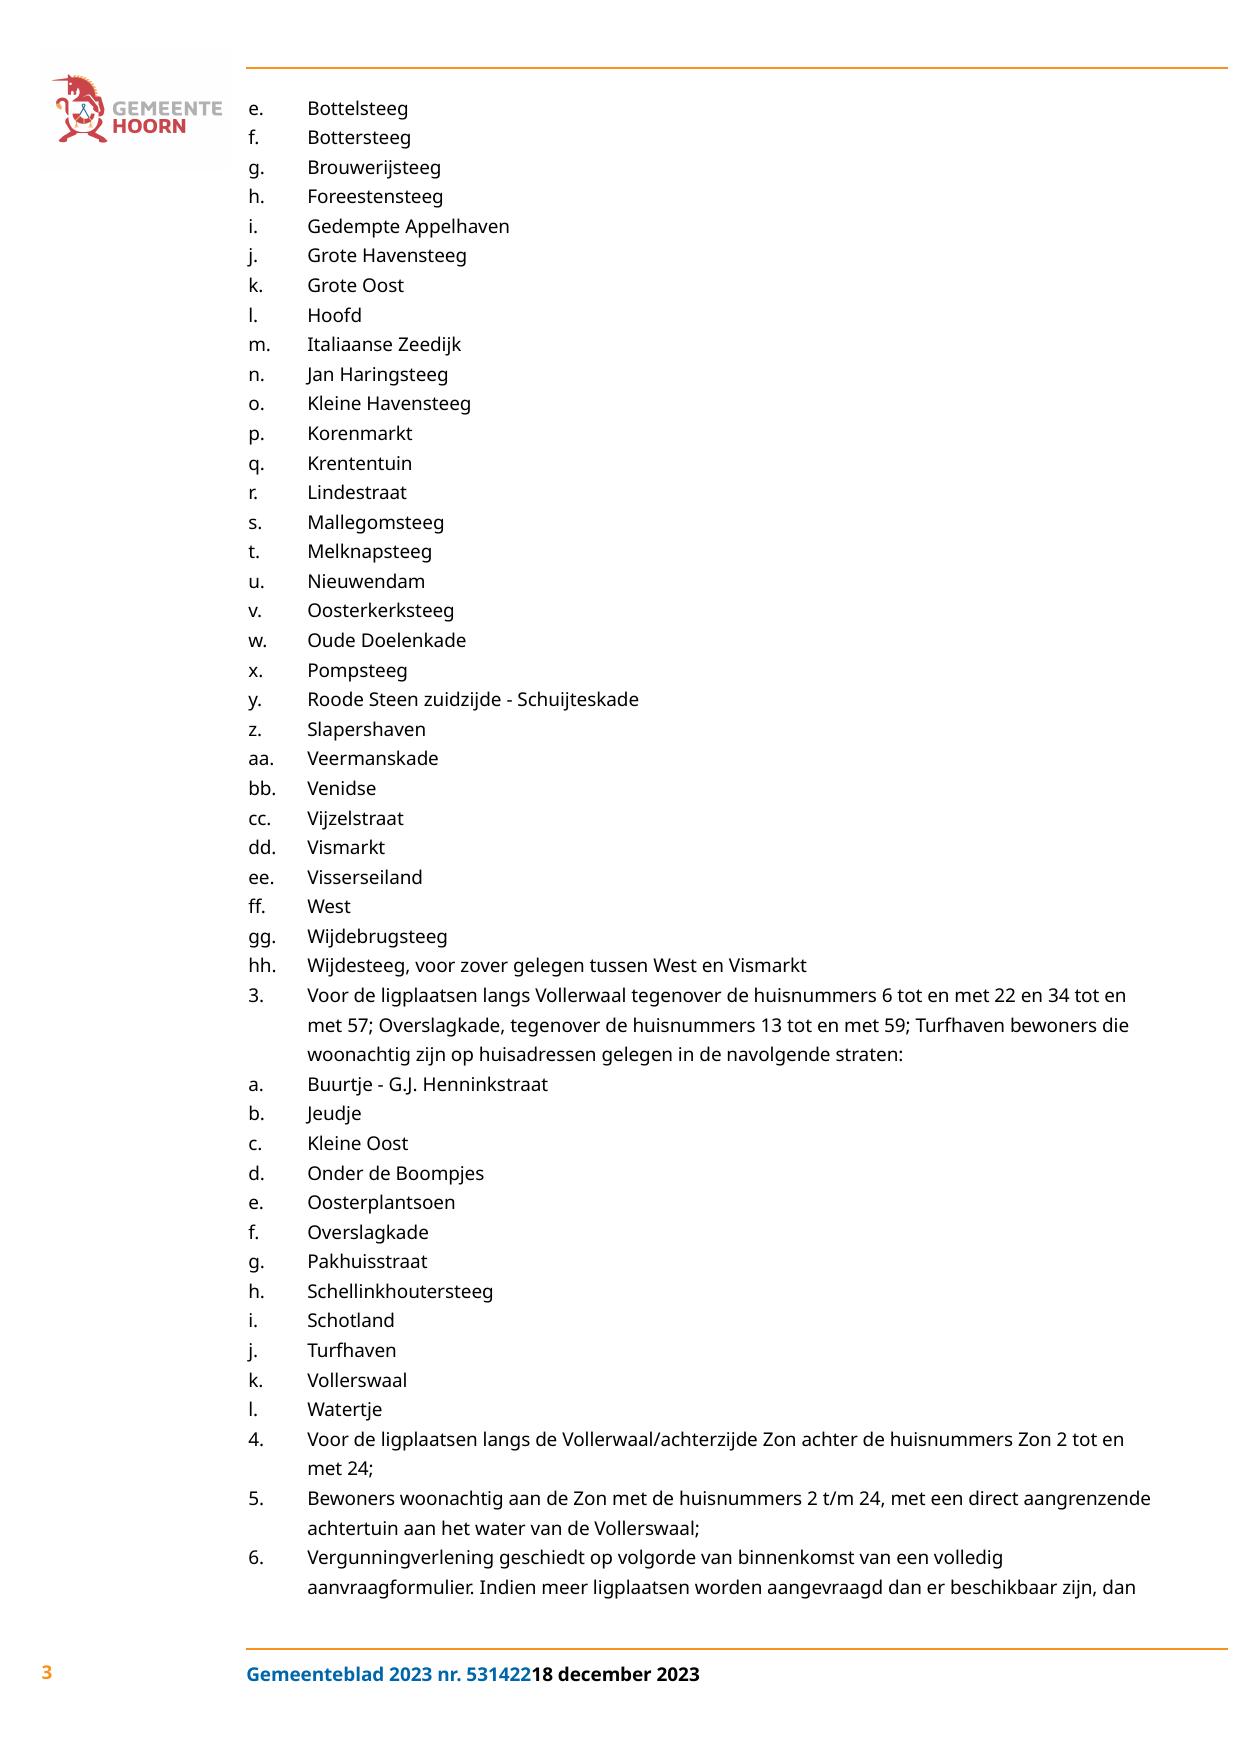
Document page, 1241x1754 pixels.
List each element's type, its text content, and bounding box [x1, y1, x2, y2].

list Oosterplantsoen [248, 1189, 1152, 1215]
list Pakhuisstraat [248, 1248, 1152, 1274]
list Visserseiland [248, 864, 1152, 890]
list Vijzelstraat [248, 805, 1152, 831]
list Grote Havensteeg [248, 243, 1152, 268]
list Mallegomsteeg [248, 509, 1152, 535]
list Italiaanse Zeedijk [248, 331, 1152, 357]
list West [248, 893, 1152, 919]
list Voor de ligplaatsen langs Vollerwaal tegenover de huisnummers 6 tot en met 22 en 34 tot en met 57; Overslagkade, tegenover de huisnummers 13 tot en met 59; Turfhaven bewoners die woonachtig zijn op huisadressen gelegen in de navolgende straten: [248, 982, 1152, 1067]
list Vollerswaal [248, 1367, 1152, 1393]
list Kleine Havensteeg [248, 391, 1152, 416]
list Foreestensteeg [248, 183, 1152, 209]
list Slapershaven [248, 716, 1152, 742]
list Kleine Oost [248, 1130, 1152, 1156]
list Jeudje [248, 1101, 1152, 1126]
list Roode Steen zuidzijde - Schuijteskade [248, 686, 1152, 712]
list Venidse [248, 775, 1152, 801]
list Pompsteeg [248, 657, 1152, 683]
list Turfhaven [248, 1337, 1152, 1363]
list Onder de Boompjes [248, 1160, 1152, 1186]
list Vergunningverlening geschiedt op volgorde van binnenkomst van een volledig aanvraagformulier. Indien meer ligplaatsen worden aangevraagd dan er beschikbaar zijn, dan [248, 1544, 1152, 1600]
list Buurtje - G.J. Henninkstraat [248, 1071, 1152, 1097]
list Hoofd [248, 302, 1152, 328]
list Oude Doelenkade [248, 627, 1152, 653]
list Melknapsteeg [248, 538, 1152, 564]
list Veermanskade [248, 746, 1152, 771]
list Bottersteeg [248, 124, 1152, 150]
list Bottelsteeg [248, 95, 1152, 121]
picture [41, 47, 231, 172]
list Wijdebrugsteeg [248, 923, 1152, 949]
list Jan Haringsteeg [248, 361, 1152, 387]
list Nieuwendam [248, 568, 1152, 594]
list Voor de ligplaatsen langs de Vollerwaal/achterzijde Zon achter de huisnummers Zon 2 tot en met 24; [248, 1426, 1152, 1481]
list Wijdesteeg, voor zover gelegen tussen West en Vismarkt [248, 953, 1152, 978]
list Vismarkt [248, 834, 1152, 860]
list Bewoners woonachtig aan de Zon met de huisnummers 2 t/m 24, met een direct aangrenzende achtertuin aan het water van de Vollerswaal; [248, 1485, 1152, 1541]
list Schotland [248, 1308, 1152, 1333]
list Oosterkerksteeg [248, 598, 1152, 623]
list Lindestraat [248, 479, 1152, 505]
list Schellinkhoutersteeg [248, 1278, 1152, 1304]
list Krententuin [248, 450, 1152, 476]
list Watertje [248, 1396, 1152, 1422]
list Overslagkade [248, 1219, 1152, 1245]
list Brouwerijsteeg [248, 154, 1152, 180]
list Gedempte Appelhaven [248, 213, 1152, 239]
list Grote Oost [248, 272, 1152, 298]
list Korenmarkt [248, 420, 1152, 446]
